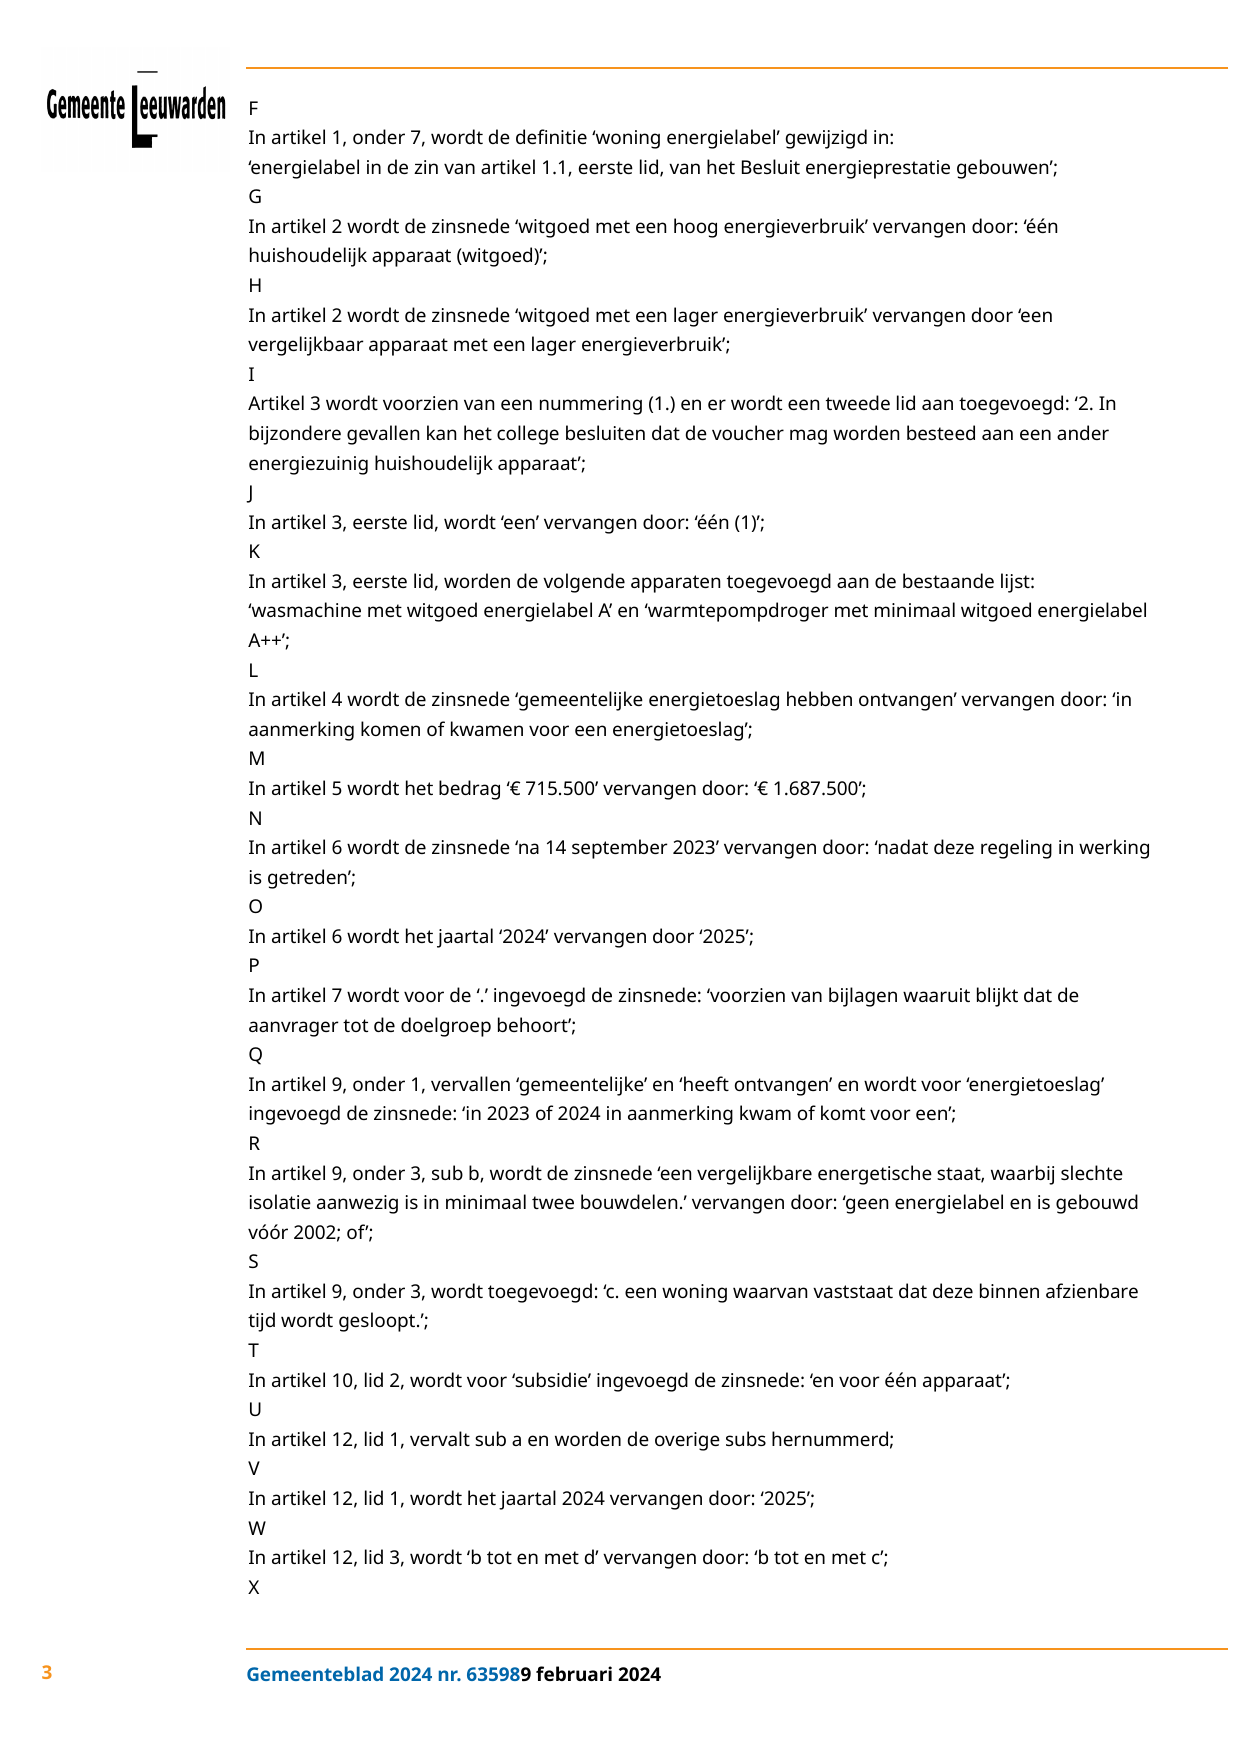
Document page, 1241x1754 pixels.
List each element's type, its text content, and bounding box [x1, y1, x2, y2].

text W [248, 1515, 1152, 1541]
text T [248, 1337, 1152, 1363]
text In artikel 9, onder 1, vervallen ‘gemeentelijke’ en ‘heeft ontvangen’ en wordt voor ‘energietoeslag’ ingevoegd de zinsnede: ‘in 2023 of 2024 in aanmerking kwam of komt voor een’; [248, 1071, 1152, 1126]
text S [248, 1248, 1152, 1274]
text Artikel 3 wordt voorzien van een nummering (1.) en er wordt een tweede lid aan toegevoegd: ‘2. In bijzondere gevallen kan het college besluiten dat de voucher mag worden besteed aan een ander energiezuinig huishoudelijk apparaat’; [248, 391, 1152, 476]
text In artikel 6 wordt de zinsnede ‘na 14 september 2023’ vervangen door: ‘nadat deze regeling in werking is getreden’; [248, 834, 1152, 890]
text F [248, 95, 1152, 121]
text ‘energielabel in de zin van artikel 1.1, eerste lid, van het Besluit energieprestatie gebouwen’; [248, 154, 1152, 180]
text V [248, 1456, 1152, 1481]
text In artikel 4 wordt de zinsnede ‘gemeentelijke energietoeslag hebben ontvangen’ vervangen door: ‘in aanmerking komen of kwamen voor een energietoeslag’; [248, 686, 1152, 742]
text G [248, 183, 1152, 209]
text X [248, 1574, 1152, 1600]
text I [248, 361, 1152, 387]
text In artikel 3, eerste lid, wordt ‘een’ vervangen door: ‘één (1)’; [248, 509, 1152, 535]
text In artikel 2 wordt de zinsnede ‘witgoed met een hoog energieverbruik’ vervangen door: ‘één huishoudelijk apparaat (witgoed)’; [248, 213, 1152, 268]
text O [248, 893, 1152, 919]
text Q [248, 1041, 1152, 1067]
text In artikel 5 wordt het bedrag ‘€ 715.500’ vervangen door: ‘€ 1.687.500’; [248, 775, 1152, 801]
text M [248, 746, 1152, 771]
text In artikel 1, onder 7, wordt de definitie ‘woning energielabel’ gewijzigd in: [248, 124, 1152, 150]
text P [248, 953, 1152, 978]
text In artikel 3, eerste lid, worden de volgende apparaten toegevoegd aan de bestaande lijst: [248, 568, 1152, 594]
text H [248, 272, 1152, 298]
picture [41, 47, 231, 172]
text L [248, 657, 1152, 683]
text In artikel 12, lid 1, wordt het jaartal 2024 vervangen door: ‘2025’; [248, 1485, 1152, 1511]
text J [248, 479, 1152, 505]
text In artikel 9, onder 3, sub b, wordt de zinsnede ‘een vergelijkbare energetische staat, waarbij slechte isolatie aanwezig is in minimaal twee bouwdelen.’ vervangen door: ‘geen energielabel en is gebouwd vóór 2002; of’; [248, 1160, 1152, 1245]
text R [248, 1130, 1152, 1156]
text In artikel 12, lid 1, vervalt sub a en worden de overige subs hernummerd; [248, 1426, 1152, 1452]
text K [248, 538, 1152, 564]
text In artikel 7 wordt voor de ‘.’ ingevoegd de zinsnede: ‘voorzien van bijlagen waaruit blijkt dat de aanvrager tot de doelgroep behoort’; [248, 982, 1152, 1038]
text N [248, 805, 1152, 831]
text In artikel 2 wordt de zinsnede ‘witgoed met een lager energieverbruik’ vervangen door ‘een vergelijkbaar apparaat met een lager energieverbruik’; [248, 302, 1152, 357]
text In artikel 6 wordt het jaartal ‘2024’ vervangen door ‘2025’; [248, 923, 1152, 949]
text U [248, 1396, 1152, 1422]
text In artikel 10, lid 2, wordt voor ‘subsidie’ ingevoegd de zinsnede: ‘en voor één apparaat’; [248, 1367, 1152, 1393]
text In artikel 9, onder 3, wordt toegevoegd: ‘c. een woning waarvan vaststaat dat deze binnen afzienbare tijd wordt gesloopt.’; [248, 1278, 1152, 1333]
text ‘wasmachine met witgoed energielabel A’ en ‘warmtepompdroger met minimaal witgoed energielabel A++’; [248, 598, 1152, 653]
text In artikel 12, lid 3, wordt ‘b tot en met d’ vervangen door: ‘b tot en met c’; [248, 1544, 1152, 1570]
